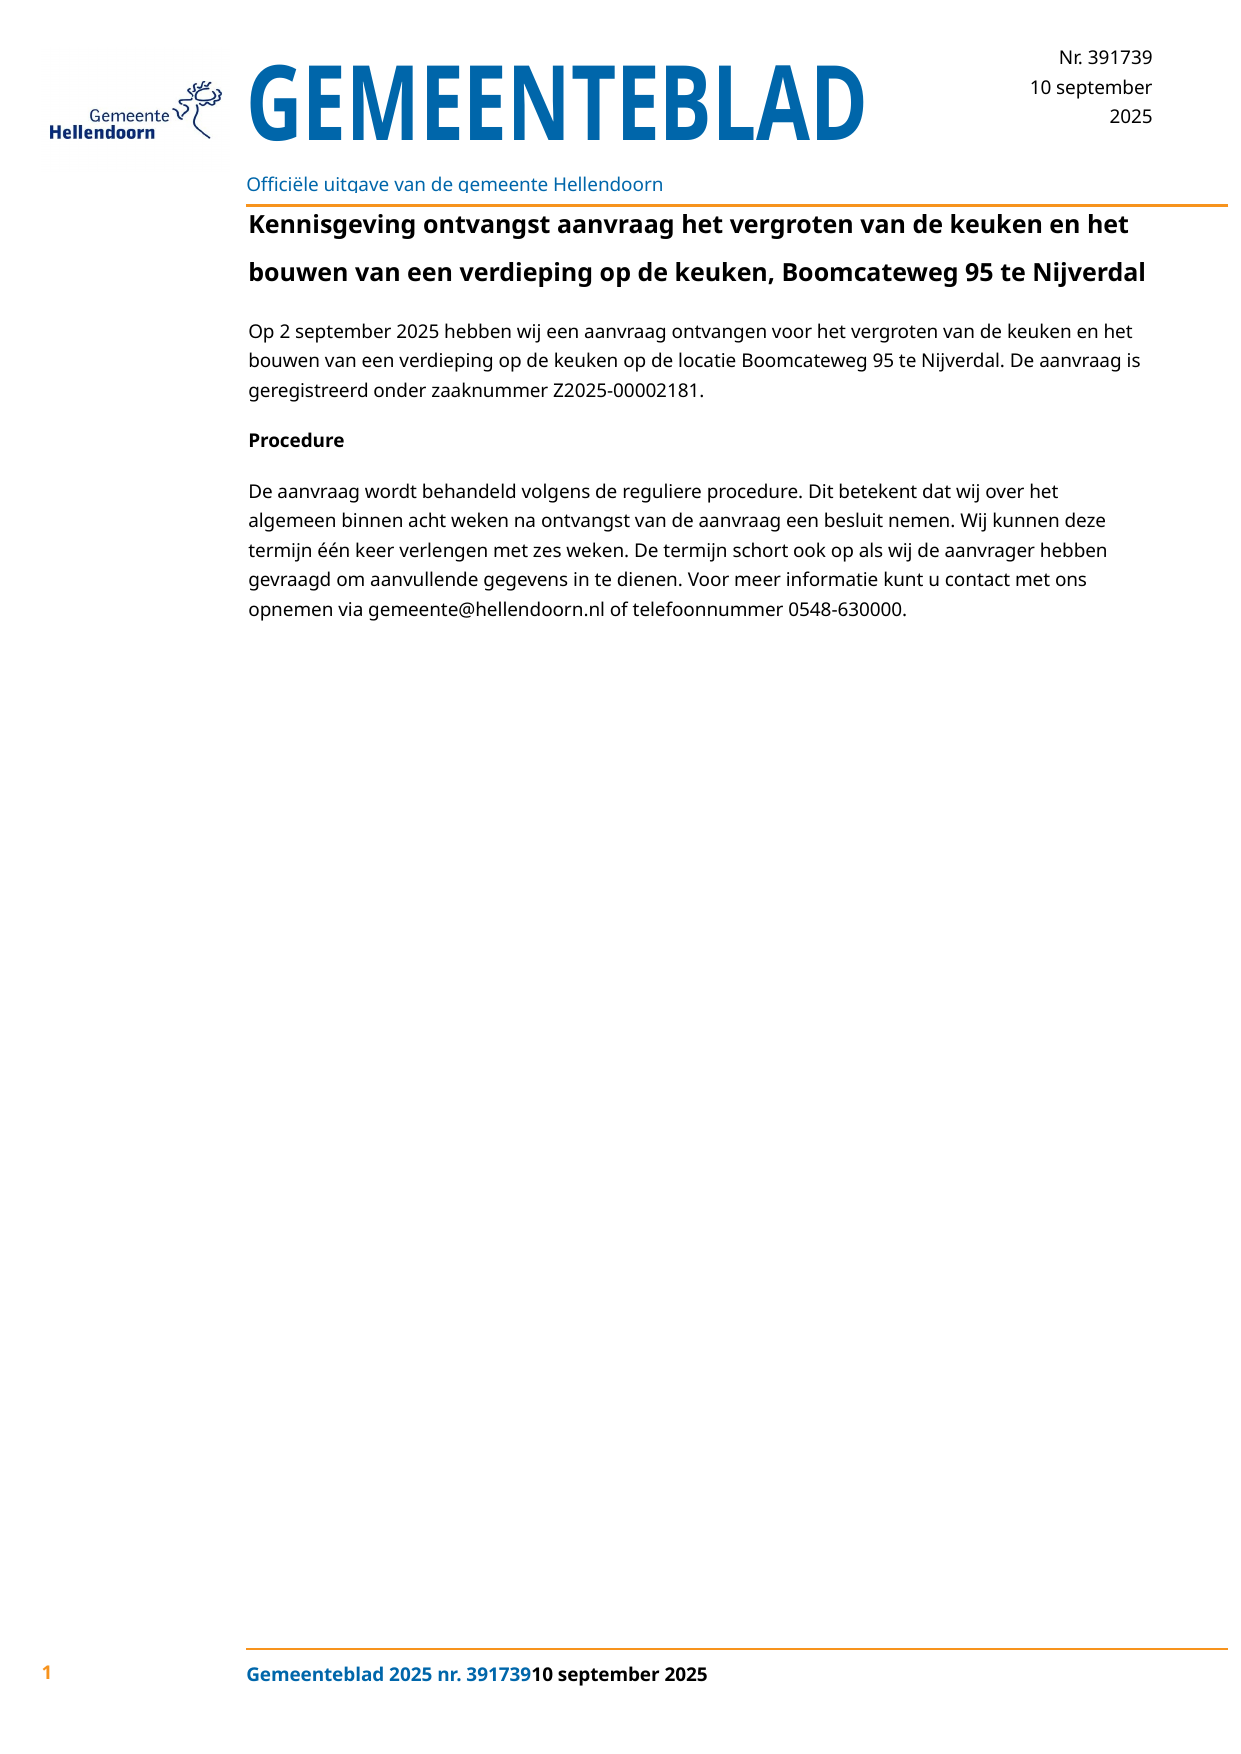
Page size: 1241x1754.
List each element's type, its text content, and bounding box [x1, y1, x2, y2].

picture [41, 47, 231, 172]
text Kennisgeving ontvangst aanvraag het vergroten van de keuken en het bouwen van een verdieping op de keuken, Boomcateweg 95 te Nijverdal [248, 207, 1152, 288]
text Procedure [248, 427, 1152, 453]
text De aanvraag wordt behandeld volgens de reguliere procedure. Dit betekent dat wij over het algemeen binnen acht weken na ontvangst van de aanvraag een besluit nemen. Wij kunnen deze termijn één keer verlengen met zes weken. De termijn schort ook op als wij de aanvrager hebben gevraagd om aanvullende gegevens in te dienen. Voor meer informatie kunt u contact met ons opnemen via gemeente@hellendoorn.nl of telefoonnummer 0548-630000. [248, 478, 1152, 622]
text Op 2 september 2025 hebben wij een aanvraag ontvangen voor het vergroten van de keuken en het bouwen van een verdieping op de keuken op de locatie Boomcateweg 95 te Nijverdal. De aanvraag is geregistreerd onder zaaknummer Z2025-00002181. [248, 318, 1152, 403]
